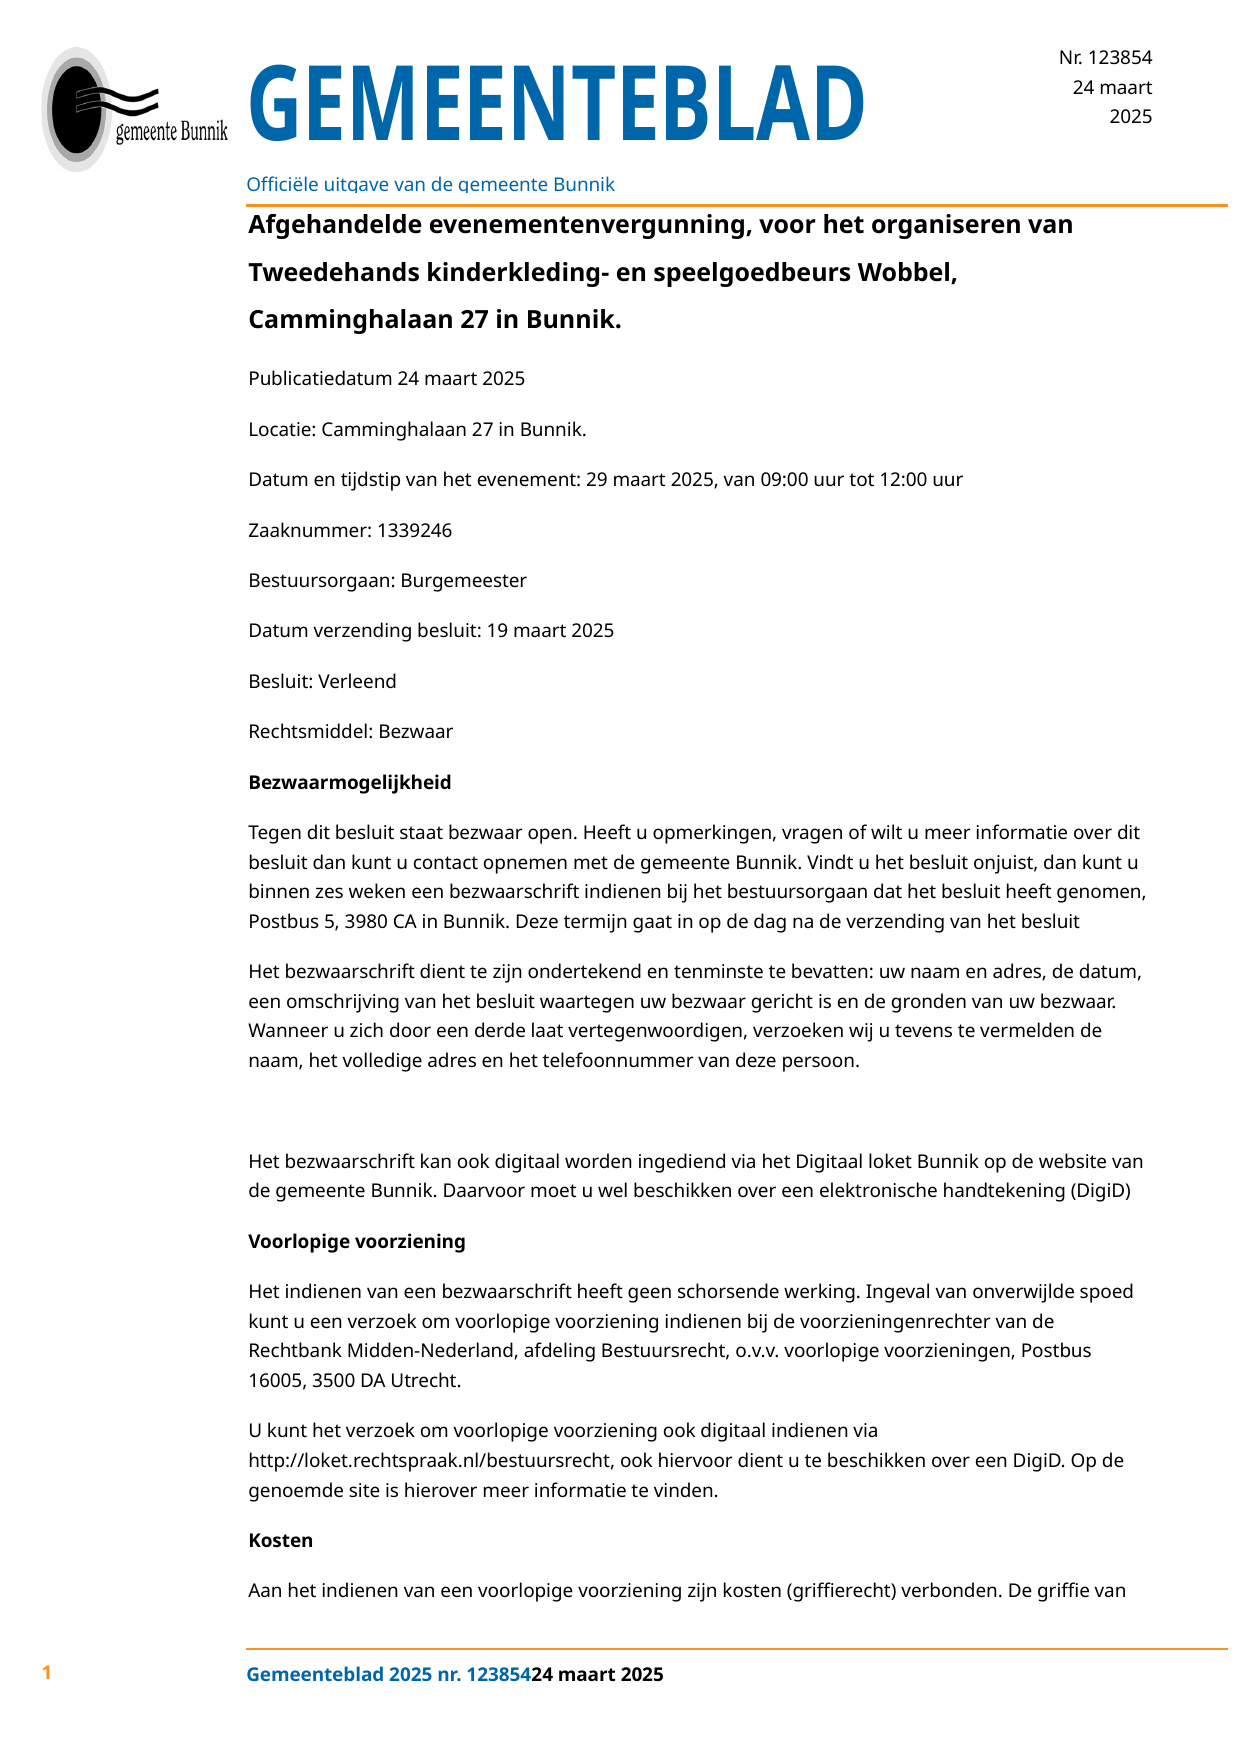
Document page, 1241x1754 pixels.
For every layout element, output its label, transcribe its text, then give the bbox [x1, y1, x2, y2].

text Het bezwaarschrift dient te zijn ondertekend en tenminste te bevatten: uw naam en adres, de datum, een omschrijving van het besluit waartegen uw bezwaar gericht is en de gronden van uw bezwaar. Wanneer u zich door een derde laat vertegenwoordigen, verzoeken wij u tevens te vermelden de naam, het volledige adres en het telefoonnummer van deze persoon. [248, 958, 1152, 1073]
text Datum verzending besluit: 19 maart 2025 [248, 618, 1152, 643]
text Bezwaarmogelijkheid [248, 769, 1152, 794]
text Rechtsmiddel: Bezwaar [248, 718, 1152, 744]
text Aan het indienen van een voorlopige voorziening zijn kosten (griffierecht) verbonden. De griffie van [248, 1578, 1152, 1603]
text Zaaknummer: 1339246 [248, 517, 1152, 542]
text Kosten [248, 1527, 1152, 1553]
text Bestuursorgaan: Burgemeester [248, 567, 1152, 593]
text Afgehandelde evenementenvergunning, voor het organiseren van Tweedehands kinderkleding- en speelgoedbeurs Wobbel, Camminghalaan 27 in Bunnik. [248, 207, 1152, 336]
text Locatie: Camminghalaan 27 in Bunnik. [248, 416, 1152, 442]
text Het indienen van een bezwaarschrift heeft geen schorsende werking. Ingeval van onverwijlde spoed kunt u een verzoek om voorlopige voorziening indienen bij de voorzieningenrechter van de Rechtbank Midden-Nederland, afdeling Bestuursrecht, o.v.v. voorlopige voorzieningen, Postbus 16005, 3500 DA Utrecht. [248, 1278, 1152, 1393]
text Het bezwaarschrift kan ook digitaal worden ingediend via het Digitaal loket Bunnik op de website van de gemeente Bunnik. Daarvoor moet u wel beschikken over een elektronische handtekening (DigiD) [248, 1148, 1152, 1203]
text Besluit: Verleend [248, 668, 1152, 694]
text Datum en tijdstip van het evenement: 29 maart 2025, van 09:00 uur tot 12:00 uur [248, 466, 1152, 492]
text Publicatiedatum 24 maart 2025 [248, 366, 1152, 391]
picture [41, 47, 231, 172]
text Tegen dit besluit staat bezwaar open. Heeft u opmerkingen, vragen of wilt u meer informatie over dit besluit dan kunt u contact opnemen met de gemeente Bunnik. Vindt u het besluit onjuist, dan kunt u binnen zes weken een bezwaarschrift indienen bij het bestuursorgaan dat het besluit heeft genomen, Postbus 5, 3980 CA in Bunnik. Deze termijn gaat in op de dag na de verzending van het besluit [248, 819, 1152, 934]
text U kunt het verzoek om voorlopige voorziening ook digitaal indienen via http://loket.rechtspraak.nl/bestuursrecht, ook hiervoor dient u te beschikken over een DigiD. Op de genoemde site is hierover meer informatie te vinden. [248, 1418, 1152, 1502]
text Voorlopige voorziening [248, 1228, 1152, 1254]
